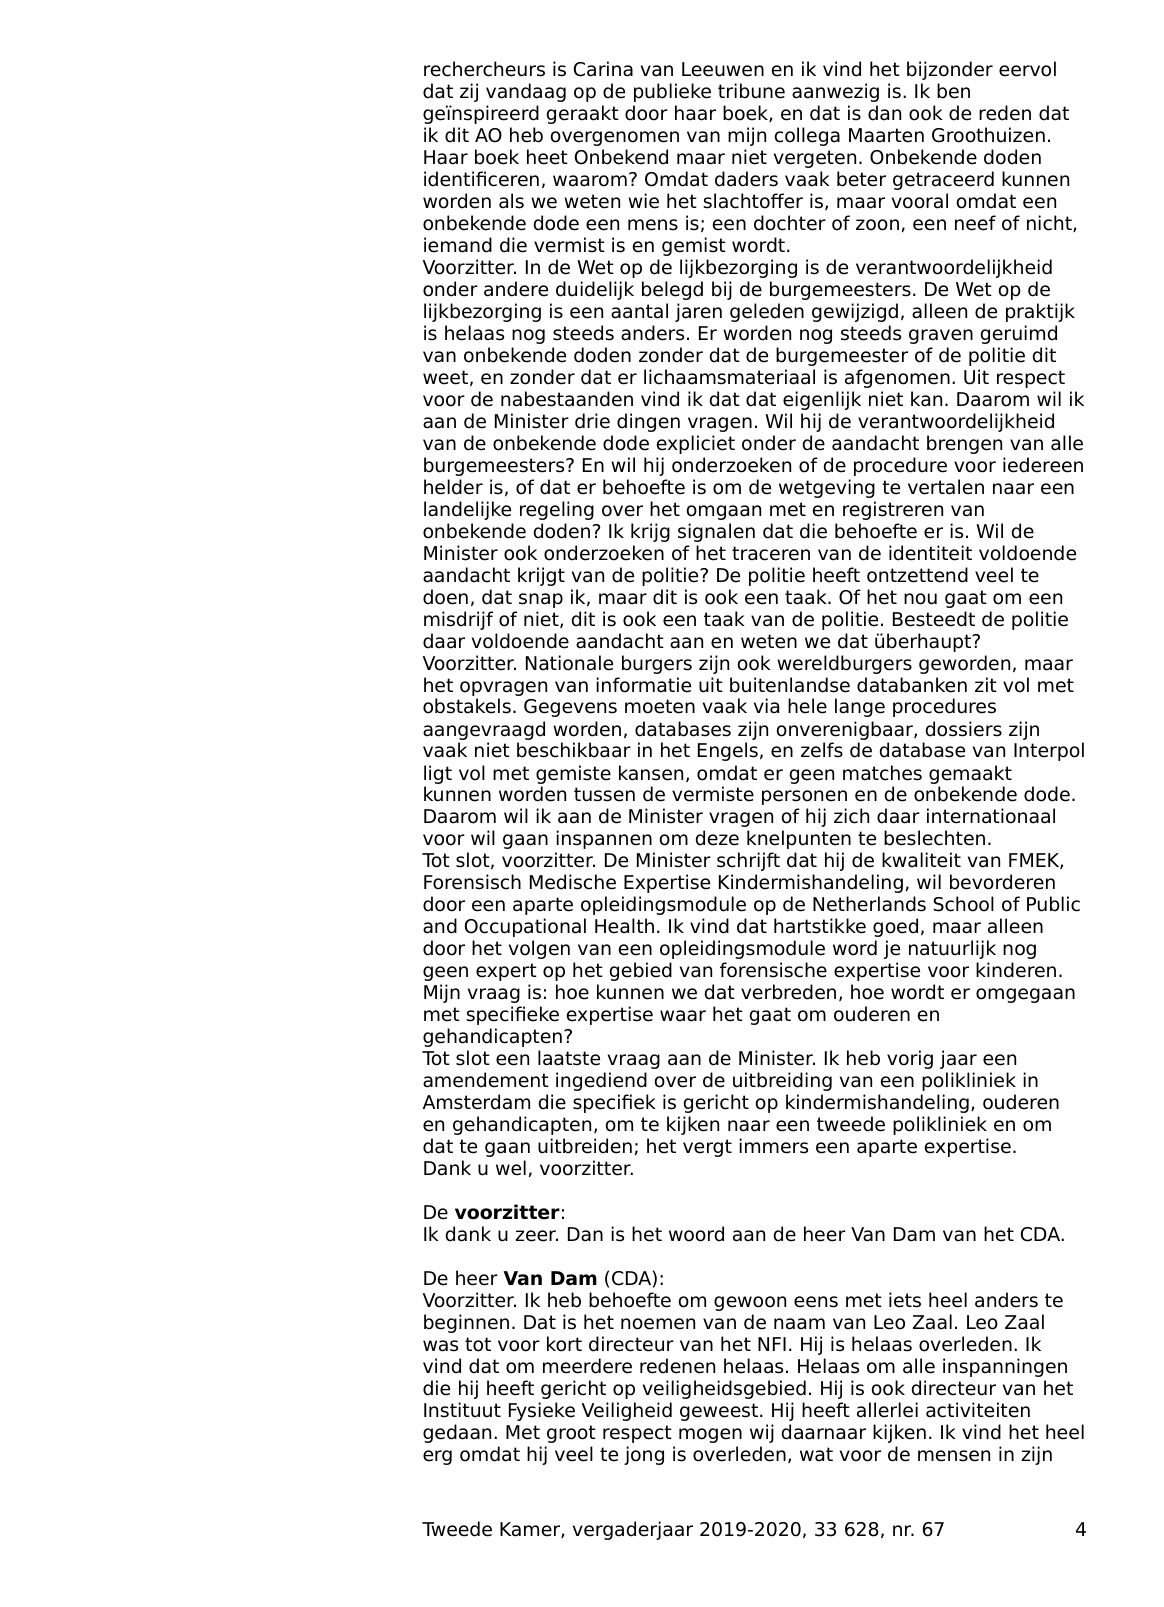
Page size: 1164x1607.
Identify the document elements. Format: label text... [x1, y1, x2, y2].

text Dank u wel, voorzitter. [422, 1158, 1087, 1180]
text Tot slot een laatste vraag aan de Minister. Ik heb vorig jaar een amendement ingediend over de uitbreiding van een polikliniek in Amsterdam die specifiek is gericht op kindermishandeling, ouderen en gehandicapten, om te kijken naar een tweede polikliniek en om dat te gaan uitbreiden; het vergt immers een aparte expertise. [422, 1048, 1087, 1158]
text De heer Van Dam (CDA): [422, 1268, 1087, 1290]
text De voorzitter: [422, 1202, 1087, 1224]
text Voorzitter. Nationale burgers zijn ook wereldburgers geworden, maar het opvragen van informatie uit buitenlandse databanken zit vol met obstakels. Gegevens moeten vaak via hele lange procedures aangevraagd worden, databases zijn onverenigbaar, dossiers zijn vaak niet beschikbaar in het Engels, en zelfs de database van Interpol ligt vol met gemiste kansen, omdat er geen matches gemaakt kunnen worden tussen de vermiste personen en de onbekende dode. Daarom wil ik aan de Minister vragen of hij zich daar internationaal voor wil gaan inspannen om deze knelpunten te beslechten. [422, 652, 1087, 850]
text Voorzitter. In de Wet op de lijkbezorging is de verantwoordelijkheid onder andere duidelijk belegd bij de burgemeesters. De Wet op de lijkbezorging is een aantal jaren geleden gewijzigd, alleen de praktijk is helaas nog steeds anders. Er worden nog steeds graven geruimd van onbekende doden zonder dat de burgemeester of de politie dit weet, en zonder dat er lichaamsmateriaal is afgenomen. Uit respect voor de nabestaanden vind ik dat dat eigenlijk niet kan. Daarom wil ik aan de Minister drie dingen vragen. Wil hij de verantwoordelijkheid van de onbekende dode expliciet onder de aandacht brengen van alle burgemeesters? En wil hij onderzoeken of de procedure voor iedereen helder is, of dat er behoefte is om de wetgeving te vertalen naar een landelijke regeling over het omgaan met en registreren van onbekende doden? Ik krijg signalen dat die behoefte er is. Wil de Minister ook onderzoeken of het traceren van de identiteit voldoende aandacht krijgt van de politie? De politie heeft ontzettend veel te doen, dat snap ik, maar dit is ook een taak. Of het nou gaat om een misdrijf of niet, dit is ook een taak van de politie. Besteedt de politie daar voldoende aandacht aan en weten we dat überhaupt? [422, 257, 1087, 652]
text Ik dank u zeer. Dan is het woord aan de heer Van Dam van het CDA. [422, 1224, 1087, 1246]
text Voorzitter. Ik heb behoefte om gewoon eens met iets heel anders te beginnen. Dat is het noemen van de naam van Leo Zaal. Leo Zaal was tot voor kort directeur van het NFI. Hij is helaas overleden. Ik vind dat om meerdere redenen helaas. Helaas om alle inspanningen die hij heeft gericht op veiligheidsgebied. Hij is ook directeur van het Instituut Fysieke Veiligheid geweest. Hij heeft allerlei activiteiten gedaan. Met groot respect mogen wij daarnaar kijken. Ik vind het heel erg omdat hij veel te jong is overleden, wat voor de mensen in zijn [422, 1290, 1087, 1466]
text Tot slot, voorzitter. De Minister schrijft dat hij de kwaliteit van FMEK, Forensisch Medische Expertise Kindermishandeling, wil bevorderen door een aparte opleidingsmodule op de Netherlands School of Public and Occupational Health. Ik vind dat hartstikke goed, maar alleen door het volgen van een opleidingsmodule word je natuurlijk nog geen expert op het gebied van forensische expertise voor kinderen. Mijn vraag is: hoe kunnen we dat verbreden, hoe wordt er omgegaan met specifieke expertise waar het gaat om ouderen en gehandicapten? [422, 850, 1087, 1048]
text rechercheurs is Carina van Leeuwen en ik vind het bijzonder eervol dat zij vandaag op de publieke tribune aanwezig is. Ik ben geïnspireerd geraakt door haar boek, en dat is dan ook de reden dat ik dit AO heb overgenomen van mijn collega Maarten Groothuizen. Haar boek heet Onbekend maar niet vergeten. Onbekende doden identificeren, waarom? Omdat daders vaak beter getraceerd kunnen worden als we weten wie het slachtoffer is, maar vooral omdat een onbekende dode een mens is; een dochter of zoon, een neef of nicht, iemand die vermist is en gemist wordt. [422, 59, 1087, 257]
